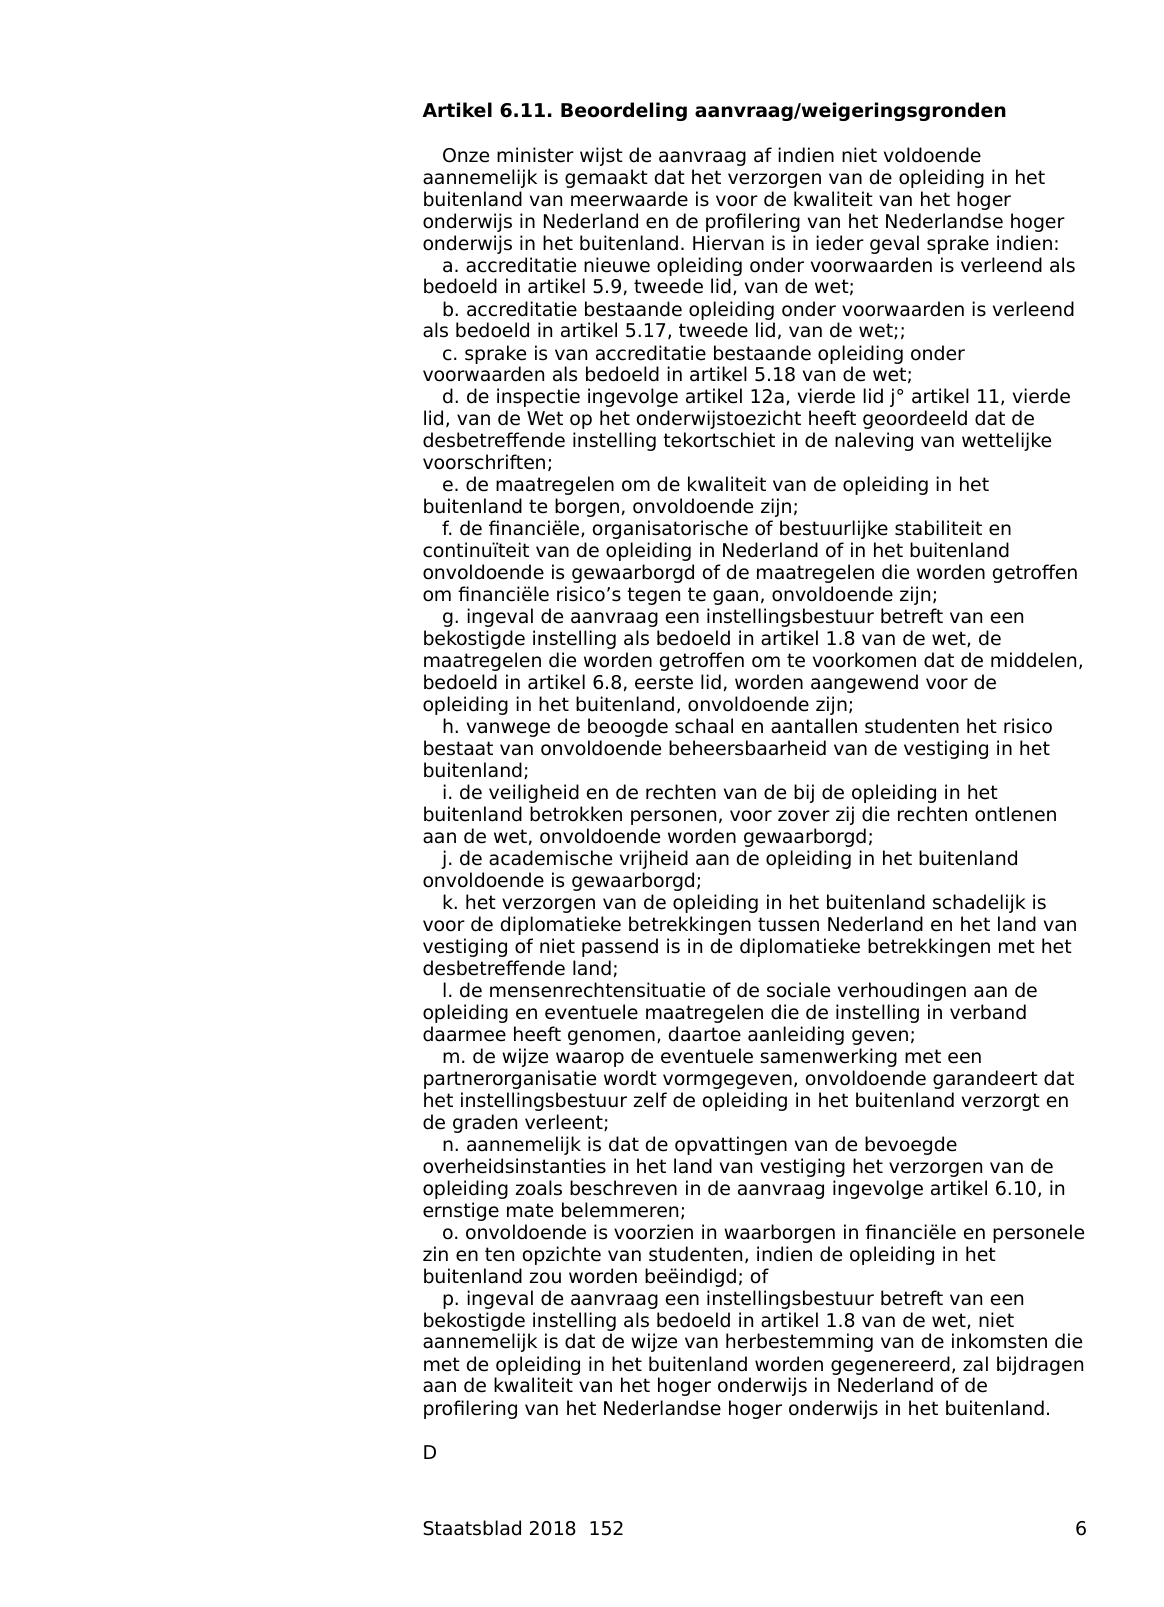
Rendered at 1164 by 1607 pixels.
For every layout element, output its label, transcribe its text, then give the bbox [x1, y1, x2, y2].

text m. de wijze waarop de eventuele samenwerking met een partnerorganisatie wordt vormgegeven, onvoldoende garandeert dat het instellingsbestuur zelf de opleiding in het buitenland verzorgt en de graden verleent; [422, 1046, 1087, 1134]
text a. accreditatie nieuwe opleiding onder voorwaarden is verleend als bedoeld in artikel 5.9, tweede lid, van de wet; [422, 254, 1087, 298]
text n. aannemelijk is dat de opvattingen van de bevoegde overheidsinstanties in het land van vestiging het verzorgen van de opleiding zoals beschreven in de aanvraag ingevolge artikel 6.10, in ernstige mate belemmeren; [422, 1134, 1087, 1222]
text g. ingeval de aanvraag een instellingsbestuur betreft van een bekostigde instelling als bedoeld in artikel 1.8 van de wet, de maatregelen die worden getroffen om te voorkomen dat de middelen, bedoeld in artikel 6.8, eerste lid, worden aangewend voor de opleiding in het buitenland, onvoldoende zijn; [422, 606, 1087, 716]
text Onze minister wijst de aanvraag af indien niet voldoende aannemelijk is gemaakt dat het verzorgen van de opleiding in het buitenland van meerwaarde is voor de kwaliteit van het hoger onderwijs in Nederland en de profilering van het Nederlandse hoger onderwijs in het buitenland. Hiervan is in ieder geval sprake indien: [422, 144, 1087, 254]
subtitle Artikel 6.11. Beoordeling aanvraag/weigeringsgronden [422, 100, 1087, 122]
text o. onvoldoende is voorzien in waarborgen in financiële en personele zin en ten opzichte van studenten, indien de opleiding in het buitenland zou worden beëindigd; of [422, 1222, 1087, 1287]
text f. de financiële, organisatorische of bestuurlijke stabiliteit en continuïteit van de opleiding in Nederland of in het buitenland onvoldoende is gewaarborgd of de maatregelen die worden getroffen om financiële risico’s tegen te gaan, onvoldoende zijn; [422, 518, 1087, 606]
text c. sprake is van accreditatie bestaande opleiding onder voorwaarden als bedoeld in artikel 5.18 van de wet; [422, 342, 1087, 386]
text l. de mensenrechtensituatie of de sociale verhoudingen aan de opleiding en eventuele maatregelen die de instelling in verband daarmee heeft genomen, daartoe aanleiding geven; [422, 980, 1087, 1046]
text b. accreditatie bestaande opleiding onder voorwaarden is verleend als bedoeld in artikel 5.17, tweede lid, van de wet;; [422, 298, 1087, 342]
text i. de veiligheid en de rechten van de bij de opleiding in het buitenland betrokken personen, voor zover zij die rechten ontlenen aan de wet, onvoldoende worden gewaarborgd; [422, 782, 1087, 848]
text p. ingeval de aanvraag een instellingsbestuur betreft van een bekostigde instelling als bedoeld in artikel 1.8 van de wet, niet aannemelijk is dat de wijze van herbestemming van de inkomsten die met de opleiding in het buitenland worden gegenereerd, zal bijdragen aan de kwaliteit van het hoger onderwijs in Nederland of de profilering van het Nederlandse hoger onderwijs in het buitenland. [422, 1287, 1087, 1419]
text d. de inspectie ingevolge artikel 12a, vierde lid j° artikel 11, vierde lid, van de Wet op het onderwijstoezicht heeft geoordeeld dat de desbetreffende instelling tekortschiet in de naleving van wettelijke voorschriften; [422, 386, 1087, 474]
text e. de maatregelen om de kwaliteit van de opleiding in het buitenland te borgen, onvoldoende zijn; [422, 474, 1087, 518]
text D [422, 1442, 1087, 1463]
text k. het verzorgen van de opleiding in het buitenland schadelijk is voor de diplomatieke betrekkingen tussen Nederland en het land van vestiging of niet passend is in de diplomatieke betrekkingen met het desbetreffende land; [422, 892, 1087, 980]
text j. de academische vrijheid aan de opleiding in het buitenland onvoldoende is gewaarborgd; [422, 848, 1087, 892]
text h. vanwege de beoogde schaal en aantallen studenten het risico bestaat van onvoldoende beheersbaarheid van de vestiging in het buitenland; [422, 716, 1087, 782]
